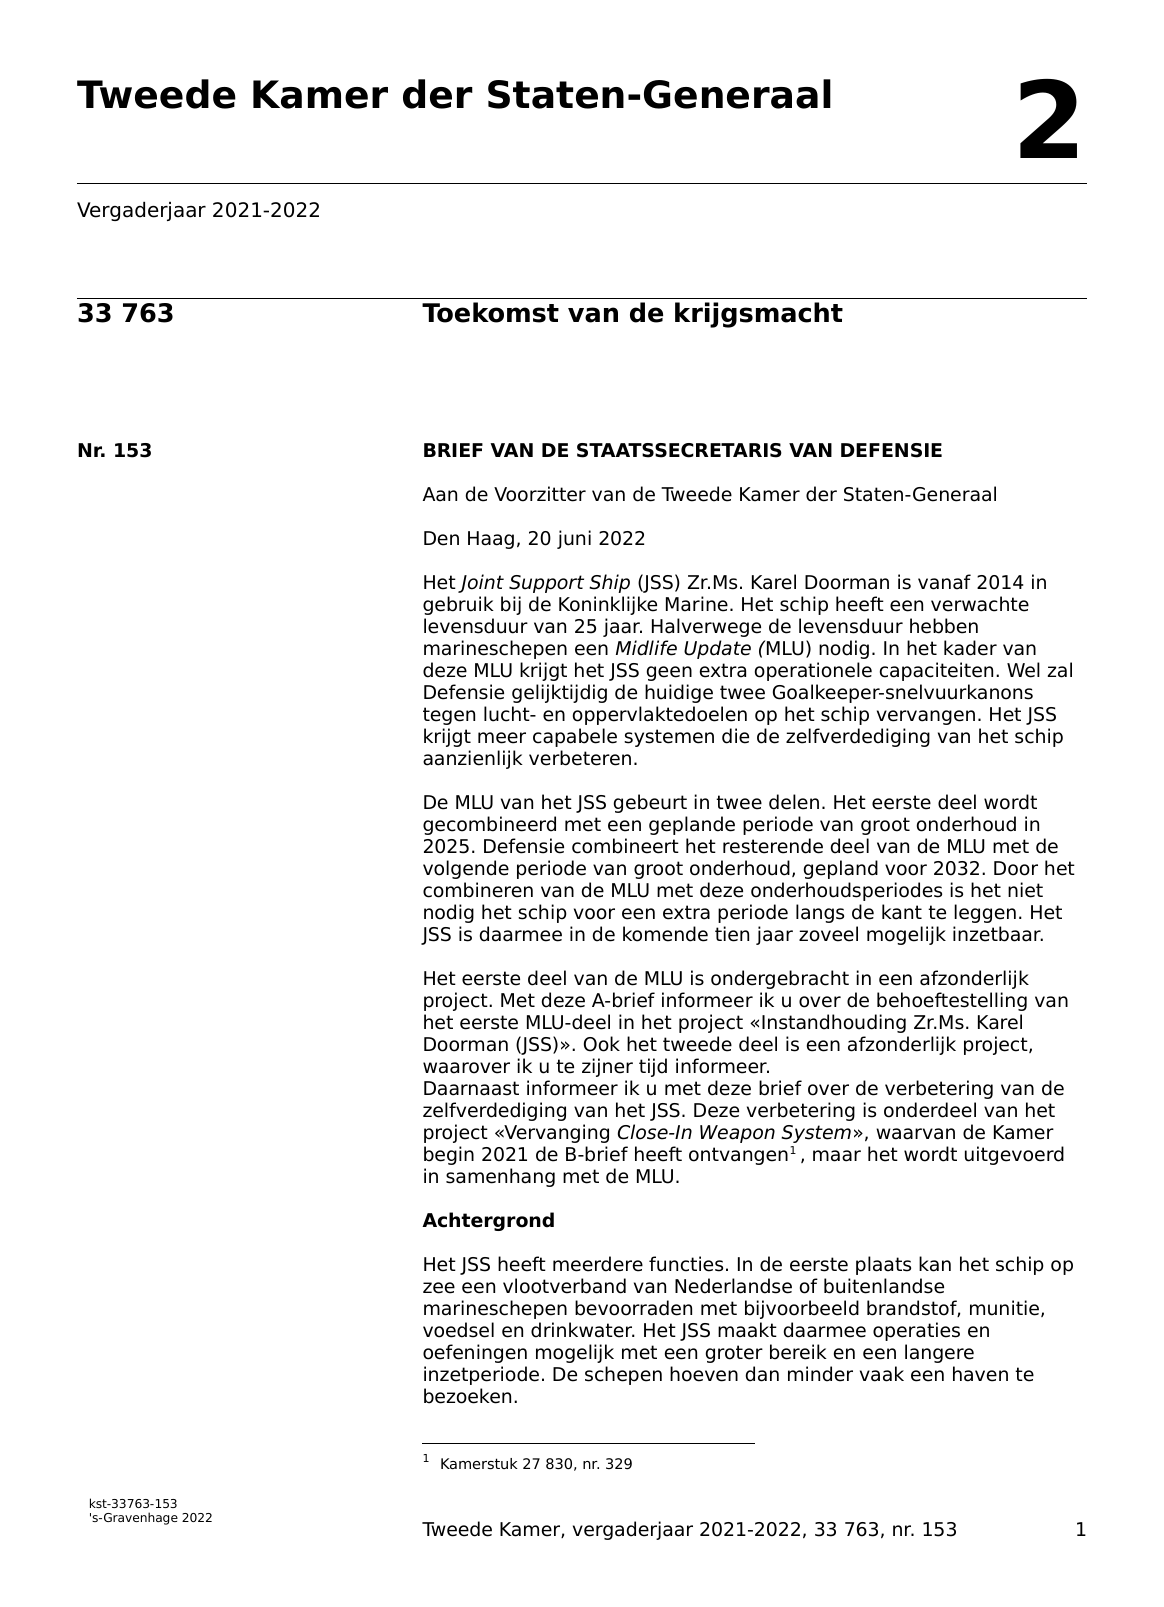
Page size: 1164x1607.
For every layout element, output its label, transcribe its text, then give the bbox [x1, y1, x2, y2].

subtitle Nr. 153 BRIEF VAN DE STAATSSECRETARIS VAN DEFENSIE [77, 440, 1087, 462]
text De MLU van het JSS gebeurt in twee delen. Het eerste deel wordt gecombineerd met een geplande periode van groot onderhoud in 2025. Defensie combineert het resterende deel van de MLU met de volgende periode van groot onderhoud, gepland voor 2032. Door het combineren van de MLU met deze onderhoudsperiodes is het niet nodig het schip voor een extra periode langs de kant te leggen. Het JSS is daarmee in de komende tien jaar zoveel mogelijk inzetbaar. [422, 792, 1087, 946]
text Kamerstuk 27 830, nr. 329 [422, 1452, 1087, 1474]
subtitle 33 763 Toekomst van de krijgsmacht [77, 299, 1087, 329]
text Aan de Voorzitter van de Tweede Kamer der Staten-Generaal [422, 484, 1087, 506]
subtitle Achtergrond [422, 1210, 1087, 1232]
table_header Tweede Kamer der Staten-Generaal [77, 59, 886, 183]
text Het JSS heeft meerdere functies. In de eerste plaats kan het schip op zee een vlootverband van Nederlandse of buitenlandse marineschepen bevoorraden met bijvoorbeeld brandstof, munitie, voedsel en drinkwater. Het JSS maakt daarmee operaties en oefeningen mogelijk met een groter bereik en een langere inzetperiode. De schepen hoeven dan minder vaak een haven te bezoeken. [422, 1254, 1087, 1408]
text kst-33763-153 [88, 1497, 323, 1511]
text Het Joint Support Ship (JSS) Zr.Ms. Karel Doorman is vanaf 2014 in gebruik bij de Koninklijke Marine. Het schip heeft een verwachte levensduur van 25 jaar. Halverwege de levensduur hebben marineschepen een Midlife Update (MLU) nodig. In het kader van deze MLU krijgt het JSS geen extra operationele capaciteiten. Wel zal Defensie gelijktijdig de huidige twee Goalkeeper-snelvuurkanons tegen lucht- en oppervlaktedoelen op het schip vervangen. Het JSS krijgt meer capabele systemen die de zelfverdediging van het schip aanzienlijk verbeteren. [422, 572, 1087, 770]
text 's-Gravenhage 2022 [88, 1511, 323, 1525]
text Daarnaast informeer ik u met deze brief over de verbetering van de zelfverdediging van het JSS. Deze verbetering is onderdeel van het project «Vervanging Close-In Weapon System», waarvan de Kamer begin 2021 de B-brief heeft ontvangen, maar het wordt uitgevoerd in samenhang met de MLU. [422, 1078, 1087, 1188]
table_header 2 [886, 59, 1087, 183]
text Het eerste deel van de MLU is ondergebracht in een afzonderlijk project. Met deze A-brief informeer ik u over de behoeftestelling van het eerste MLU-deel in het project «Instandhouding Zr.Ms. Karel Doorman (JSS)». Ook het tweede deel is een afzonderlijk project, waarover ik u te zijner tijd informeer. [422, 968, 1087, 1078]
text Den Haag, 20 juni 2022 [422, 528, 1087, 550]
table_cell Vergaderjaar 2021-2022 [77, 184, 1087, 298]
